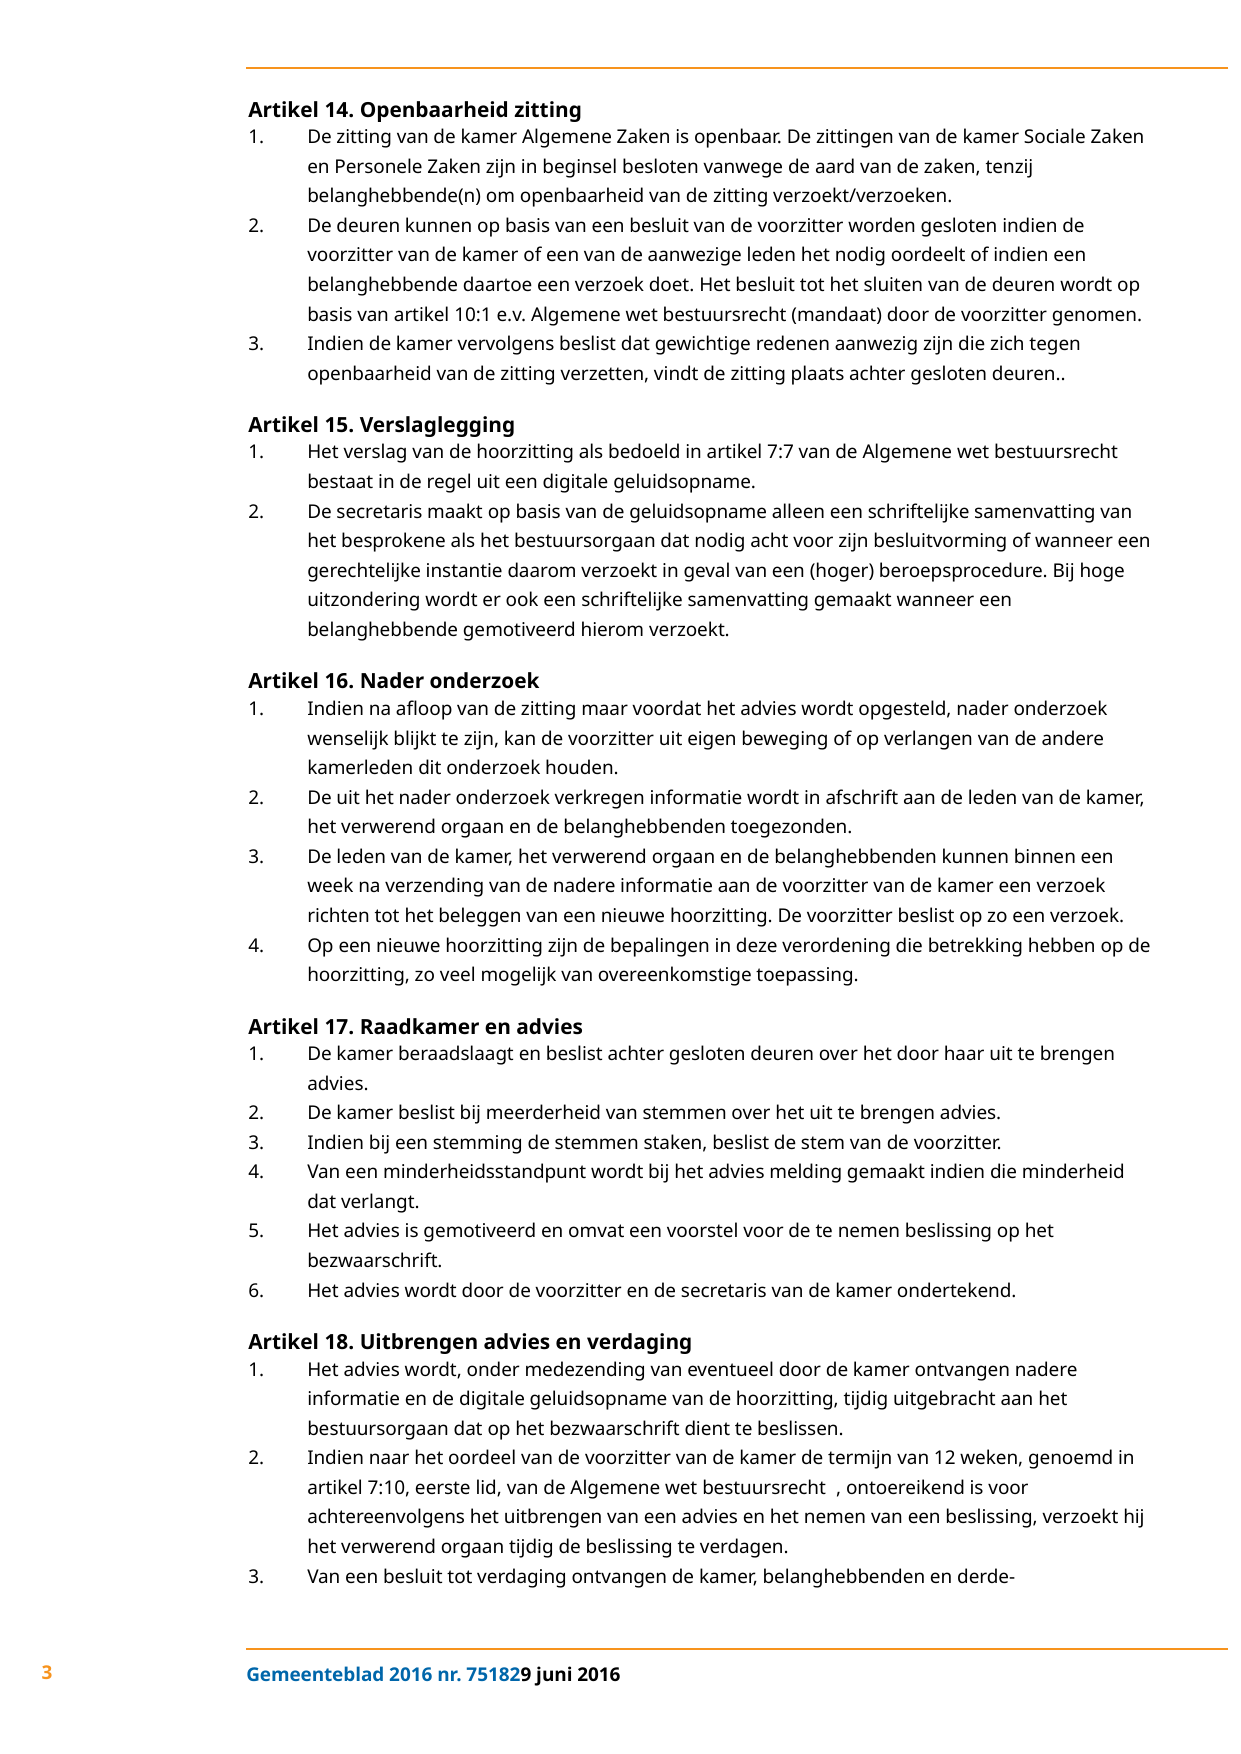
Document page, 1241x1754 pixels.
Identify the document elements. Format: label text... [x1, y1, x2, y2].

list Van een minderheidsstandpunt wordt bij het advies melding gemaakt indien die minderheid dat verlangt. [248, 1158, 1152, 1214]
list Van een besluit tot verdaging ontvangen de kamer, belanghebbenden en derde- [248, 1563, 1152, 1588]
list De uit het nader onderzoek verkregen informatie wordt in afschrift aan de leden van de kamer, het verwerend orgaan en de belanghebbenden toegezonden. [248, 784, 1152, 839]
list Het advies wordt, onder medezending van eventueel door de kamer ontvangen nadere informatie en de digitale geluidsopname van de hoorzitting, tijdig uitgebracht aan het bestuursorgaan dat op het bezwaarschrift dient te beslissen. [248, 1356, 1152, 1441]
list De kamer beraadslaagt en beslist achter gesloten deuren over het door haar uit te brengen advies. [248, 1040, 1152, 1096]
list Indien naar het oordeel van de voorzitter van de kamer de termijn van 12 weken, genoemd in artikel 7:10, eerste lid, van de Algemene wet bestuursrecht , ontoereikend is voor achtereenvolgens het uitbrengen van een advies en het nemen van een beslissing, verzoekt hij het verwerend orgaan tijdig de beslissing te verdagen. [248, 1444, 1152, 1559]
text Artikel 16. Nader onderzoek [248, 667, 1152, 695]
text Artikel 17. Raadkamer en advies [248, 1012, 1152, 1040]
list Indien na afloop van de zitting maar voordat het advies wordt opgesteld, nader onderzoek wenselijk blijkt te zijn, kan de voorzitter uit eigen beweging of op verlangen van de andere kamerleden dit onderzoek houden. [248, 695, 1152, 780]
list De zitting van de kamer Algemene Zaken is openbaar. De zittingen van de kamer Sociale Zaken en Personele Zaken zijn in beginsel besloten vanwege de aard van de zaken, tenzij belanghebbende(n) om openbaarheid van de zitting verzoekt/verzoeken. [248, 123, 1152, 208]
list Het verslag van de hoorzitting als bedoeld in artikel 7:7 van de Algemene wet bestuursrecht bestaat in de regel uit een digitale geluidsopname. [248, 439, 1152, 494]
list Het advies is gemotiveerd en omvat een voorstel voor de te nemen beslissing op het bezwaarschrift. [248, 1218, 1152, 1273]
list De kamer beslist bij meerderheid van stemmen over het uit te brengen advies. [248, 1099, 1152, 1125]
list De deuren kunnen op basis van een besluit van de voorzitter worden gesloten indien de voorzitter van de kamer of een van de aanwezige leden het nodig oordeelt of indien een belanghebbende daartoe een verzoek doet. Het besluit tot het sluiten van de deuren wordt op basis van artikel 10:1 e.v. Algemene wet bestuursrecht (mandaat) door de voorzitter genomen. [248, 212, 1152, 326]
list Het advies wordt door de voorzitter en de secretaris van de kamer ondertekend. [248, 1277, 1152, 1303]
text Artikel 15. Verslaglegging [248, 410, 1152, 439]
list Indien de kamer vervolgens beslist dat gewichtige redenen aanwezig zijn die zich tegen openbaarheid van de zitting verzetten, vindt de zitting plaats achter gesloten deuren.. [248, 330, 1152, 386]
list De leden van de kamer, het verwerend orgaan en de belanghebbenden kunnen binnen een week na verzending van de nadere informatie aan de voorzitter van de kamer een verzoek richten tot het beleggen van een nieuwe hoorzitting. De voorzitter beslist op zo een verzoek. [248, 843, 1152, 928]
text Artikel 18. Uitbrengen advies en verdaging [248, 1327, 1152, 1356]
picture [41, 47, 231, 172]
list Op een nieuwe hoorzitting zijn de bepalingen in deze verordening die betrekking hebben op de hoorzitting, zo veel mogelijk van overeenkomstige toepassing. [248, 932, 1152, 987]
list De secretaris maakt op basis van de geluidsopname alleen een schriftelijke samenvatting van het besprokene als het bestuursorgaan dat nodig acht voor zijn besluitvorming of wanneer een gerechtelijke instantie daarom verzoekt in geval van een (hoger) beroepsprocedure. Bij hoge uitzondering wordt er ook een schriftelijke samenvatting gemaakt wanneer een belanghebbende gemotiveerd hierom verzoekt. [248, 498, 1152, 642]
text Artikel 14. Openbaarheid zitting [248, 95, 1152, 123]
list Indien bij een stemming de stemmen staken, beslist de stem van de voorzitter. [248, 1129, 1152, 1155]
